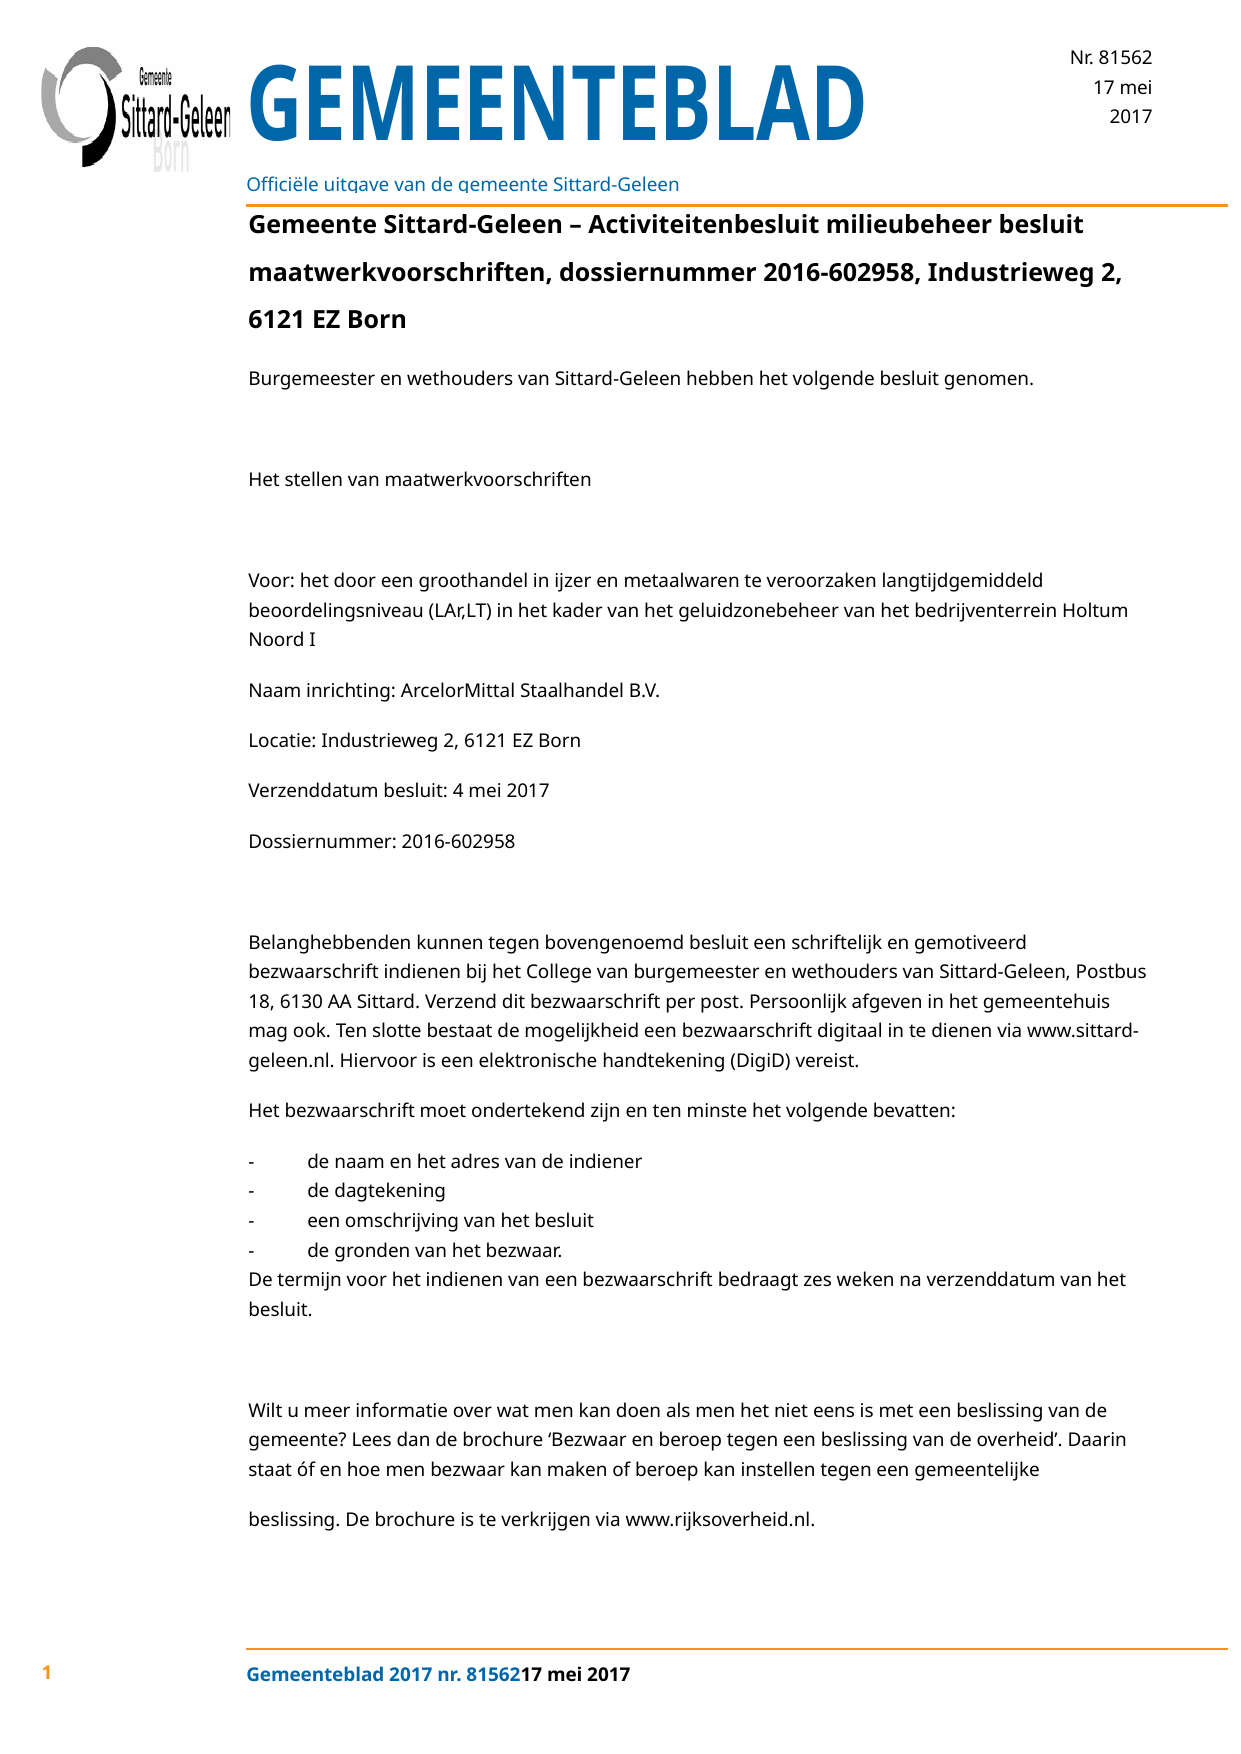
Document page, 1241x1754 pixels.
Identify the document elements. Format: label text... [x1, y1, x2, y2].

text Dossiernummer: 2016-602958 [248, 828, 1152, 854]
text Gemeente Sittard-Geleen – Activiteitenbesluit milieubeheer besluit maatwerkvoorschriften, dossiernummer 2016-602958, Industrieweg 2, 6121 EZ Born [248, 207, 1152, 336]
text Voor: het door een groothandel in ijzer en metaalwaren te veroorzaken langtijdgemiddeld beoordelingsniveau (LAr,LT) in het kader van het geluidzonebeheer van het bedrijventerrein Holtum Noord I [248, 567, 1152, 652]
text Belanghebbenden kunnen tegen bovengenoemd besluit een schriftelijk en gemotiveerd bezwaarschrift indienen bij het College van burgemeester en wethouders van Sittard-Geleen, Postbus 18, 6130 AA Sittard. Verzend dit bezwaarschrift per post. Persoonlijk afgeven in het gemeentehuis mag ook. Ten slotte bestaat de mogelijkheid een bezwaarschrift digitaal in te dienen via www.sittard-geleen.nl. Hiervoor is een elektronische handtekening (DigiD) vereist. [248, 929, 1152, 1073]
picture [41, 47, 231, 172]
list de dagtekening [248, 1178, 1152, 1203]
text Verzenddatum besluit: 4 mei 2017 [248, 778, 1152, 803]
text Burgemeester en wethouders van Sittard-Geleen hebben het volgende besluit genomen. [248, 366, 1152, 391]
text Het bezwaarschrift moet ondertekend zijn en ten minste het volgende bevatten: [248, 1098, 1152, 1123]
list de naam en het adres van de indiener [248, 1148, 1152, 1174]
text De termijn voor het indienen van een bezwaarschrift bedraagt zes weken na verzenddatum van het besluit. [248, 1266, 1152, 1322]
text beslissing. De brochure is te verkrijgen via www.rijksoverheid.nl. [248, 1506, 1152, 1532]
list de gronden van het bezwaar. [248, 1237, 1152, 1262]
text Het stellen van maatwerkvoorschriften [248, 466, 1152, 492]
text Locatie: Industrieweg 2, 6121 EZ Born [248, 727, 1152, 753]
text Naam inrichting: ArcelorMittal Staalhandel B.V. [248, 677, 1152, 702]
text Wilt u meer informatie over wat men kan doen als men het niet eens is met een beslissing van de gemeente? Lees dan de brochure ‘Bezwaar en beroep tegen een beslissing van de overheid’. Daarin staat óf en hoe men bezwaar kan maken of beroep kan instellen tegen een gemeentelijke [248, 1397, 1152, 1482]
list een omschrijving van het besluit [248, 1207, 1152, 1233]
